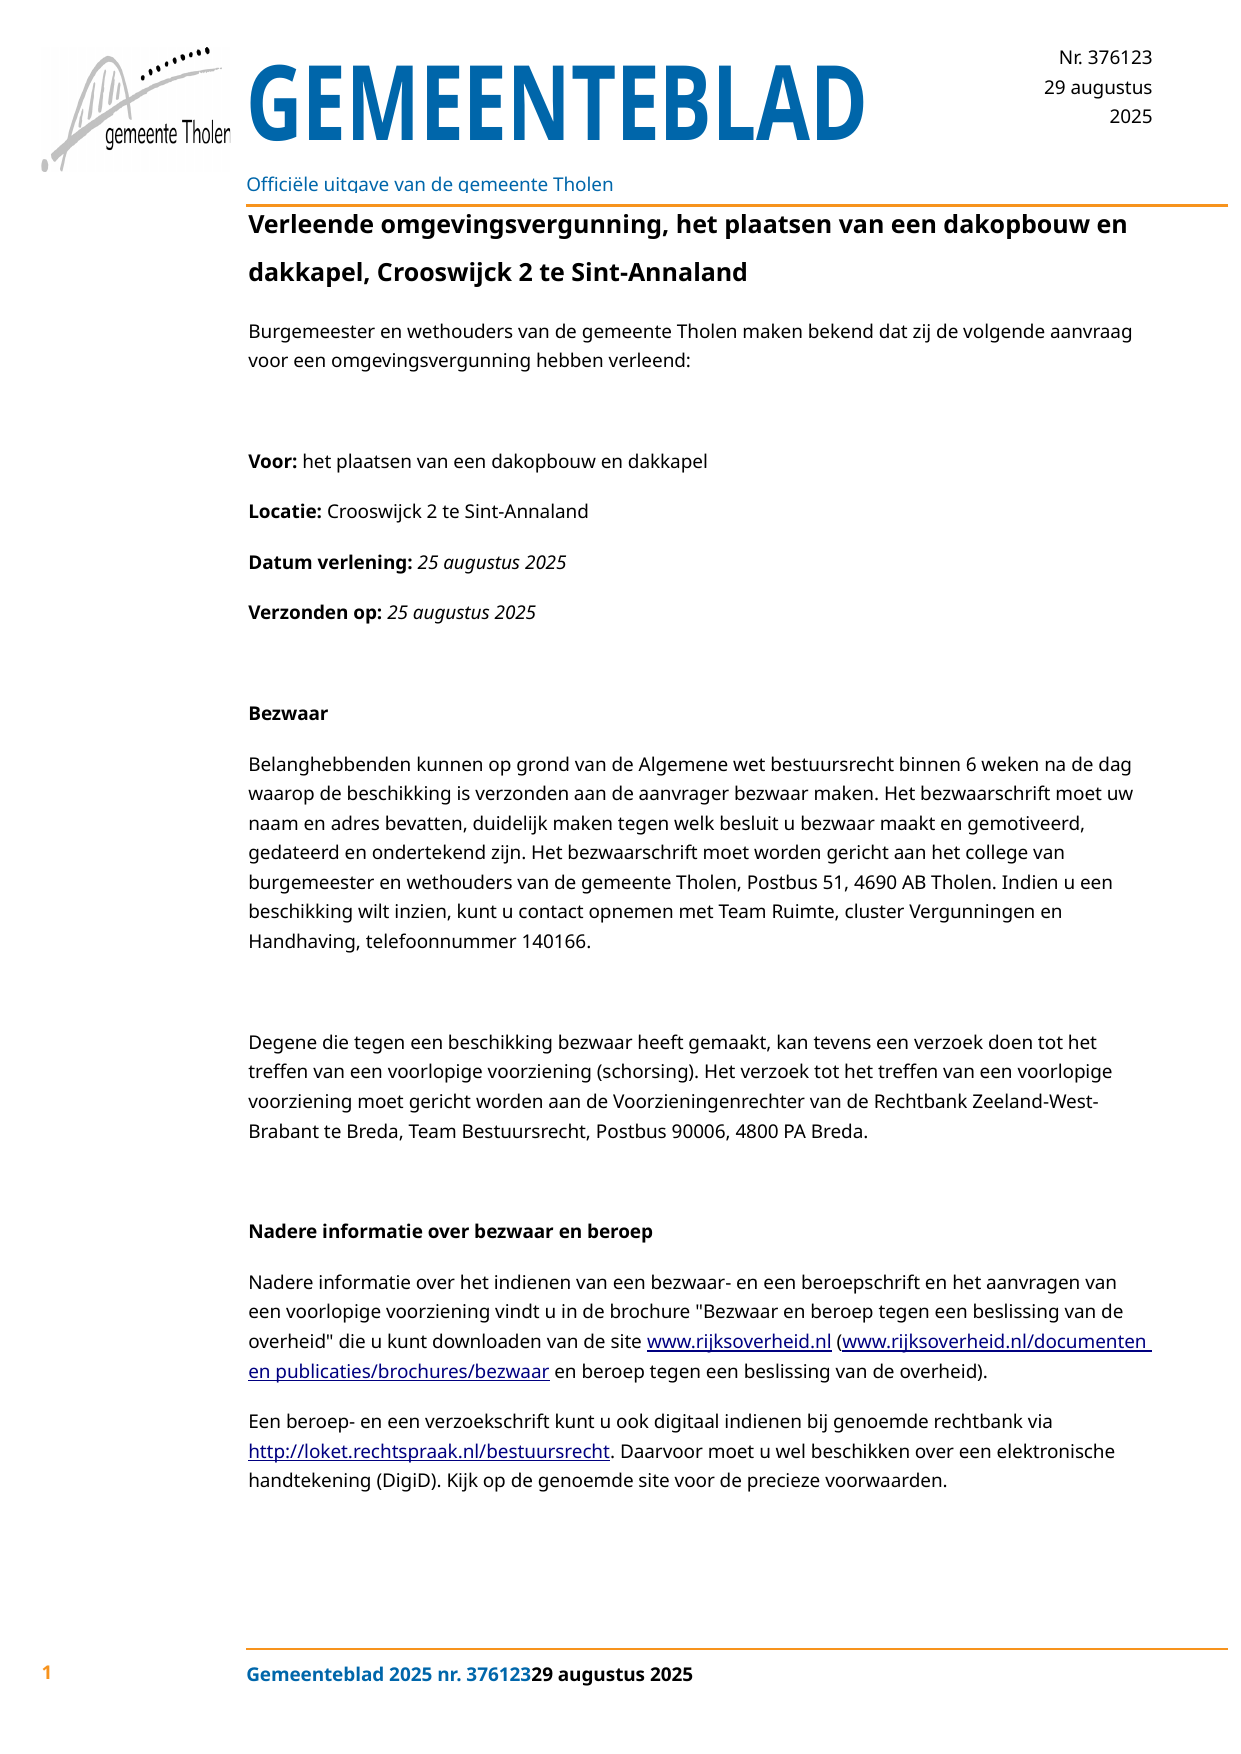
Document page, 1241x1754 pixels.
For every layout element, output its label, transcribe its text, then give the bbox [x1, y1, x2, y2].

text Datum verlening: 25 augustus 2025 [248, 549, 1152, 575]
text Een beroep- en een verzoekschrift kunt u ook digitaal indienen bij genoemde rechtbank via http://loket.rechtspraak.nl/bestuursrecht. Daarvoor moet u wel beschikken over een elektronische handtekening (DigiD). Kijk op de genoemde site voor de precieze voorwaarden. [248, 1408, 1152, 1493]
text Verleende omgevingsvergunning, het plaatsen van een dakopbouw en dakkapel, Crooswijck 2 te Sint-Annaland [248, 207, 1152, 288]
text Nadere informatie over het indienen van een bezwaar- en een beroepschrift en het aanvragen van een voorlopige voorziening vindt u in de brochure "Bezwaar en beroep tegen een beslissing van de overheid" die u kunt downloaden van de site www.rijksoverheid.nl (www.rijksoverheid.nl/documenten en publicaties/brochures/bezwaar en beroep tegen een beslissing van de overheid). [248, 1269, 1152, 1384]
text Locatie: Crooswijck 2 te Sint-Annaland [248, 499, 1152, 524]
text Belanghebbenden kunnen op grond van de Algemene wet bestuursrecht binnen 6 weken na de dag waarop de beschikking is verzonden aan de aanvrager bezwaar maken. Het bezwaarschrift moet uw naam en adres bevatten, duidelijk maken tegen welk besluit u bezwaar maakt en gemotiveerd, gedateerd en ondertekend zijn. Het bezwaarschrift moet worden gericht aan het college van burgemeester en wethouders van de gemeente Tholen, Postbus 51, 4690 AB Tholen. Indien u een beschikking wilt inzien, kunt u contact opnemen met Team Ruimte, cluster Vergunningen en Handhaving, telefoonnummer 140166. [248, 751, 1152, 954]
text Degene die tegen een beschikking bezwaar heeft gemaakt, kan tevens een verzoek doen tot het treffen van een voorlopige voorziening (schorsing). Het verzoek tot het treffen van een voorlopige voorziening moet gericht worden aan de Voorzieningenrechter van de Rechtbank Zeeland-West-Brabant te Breda, Team Bestuursrecht, Postbus 90006, 4800 PA Breda. [248, 1029, 1152, 1144]
picture [41, 47, 231, 172]
text Voor: het plaatsen van een dakopbouw en dakkapel [248, 448, 1152, 474]
text Burgemeester en wethouders van de gemeente Tholen maken bekend dat zij de volgende aanvraag voor een omgevingsvergunning hebben verleend: [248, 318, 1152, 373]
text Verzonden op: 25 augustus 2025 [248, 599, 1152, 625]
text Nadere informatie over bezwaar en beroep [248, 1219, 1152, 1244]
text Bezwaar [248, 700, 1152, 726]
